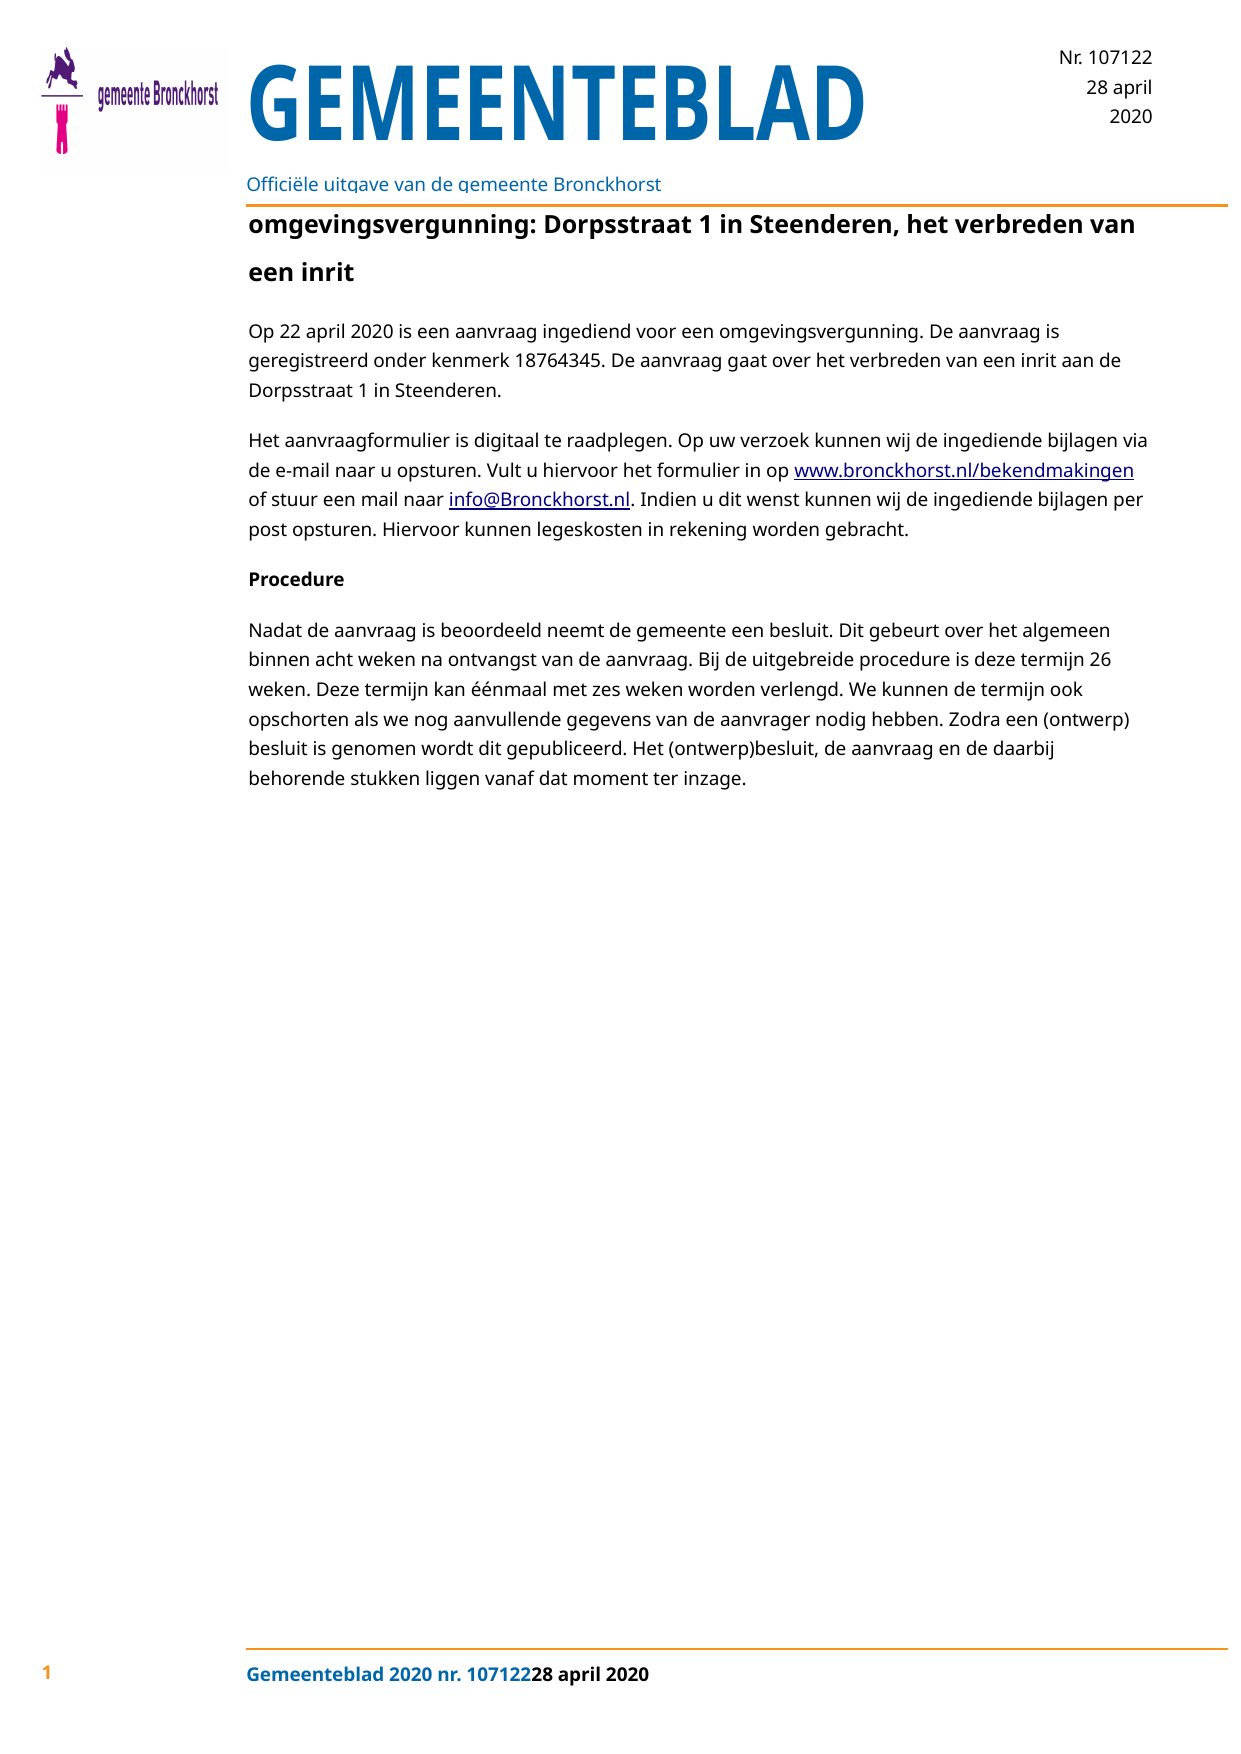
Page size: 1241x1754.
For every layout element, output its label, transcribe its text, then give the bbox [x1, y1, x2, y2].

text Procedure [248, 567, 1152, 592]
text Nadat de aanvraag is beoordeeld neemt de gemeente een besluit. Dit gebeurt over het algemeen binnen acht weken na ontvangst van de aanvraag. Bij de uitgebreide procedure is deze termijn 26 weken. Deze termijn kan éénmaal met zes weken worden verlengd. We kunnen de termijn ook opschorten als we nog aanvullende gegevens van de aanvrager nodig hebben. Zodra een (ontwerp) besluit is genomen wordt dit gepubliceerd. Het (ontwerp)besluit, de aanvraag en de daarbij behorende stukken liggen vanaf dat moment ter inzage. [248, 617, 1152, 791]
picture [41, 47, 231, 172]
text Op 22 april 2020 is een aanvraag ingediend voor een omgevingsvergunning. De aanvraag is geregistreerd onder kenmerk 18764345. De aanvraag gaat over het verbreden van een inrit aan de Dorpsstraat 1 in Steenderen. [248, 318, 1152, 403]
text Het aanvraagformulier is digitaal te raadplegen. Op uw verzoek kunnen wij de ingediende bijlagen via de e-mail naar u opsturen. Vult u hiervoor het formulier in op www.bronckhorst.nl/bekendmakingen of stuur een mail naar info@Bronckhorst.nl. Indien u dit wenst kunnen wij de ingediende bijlagen per post opsturen. Hiervoor kunnen legeskosten in rekening worden gebracht. [248, 427, 1152, 542]
text omgevingsvergunning: Dorpsstraat 1 in Steenderen, het verbreden van een inrit [248, 207, 1152, 288]
